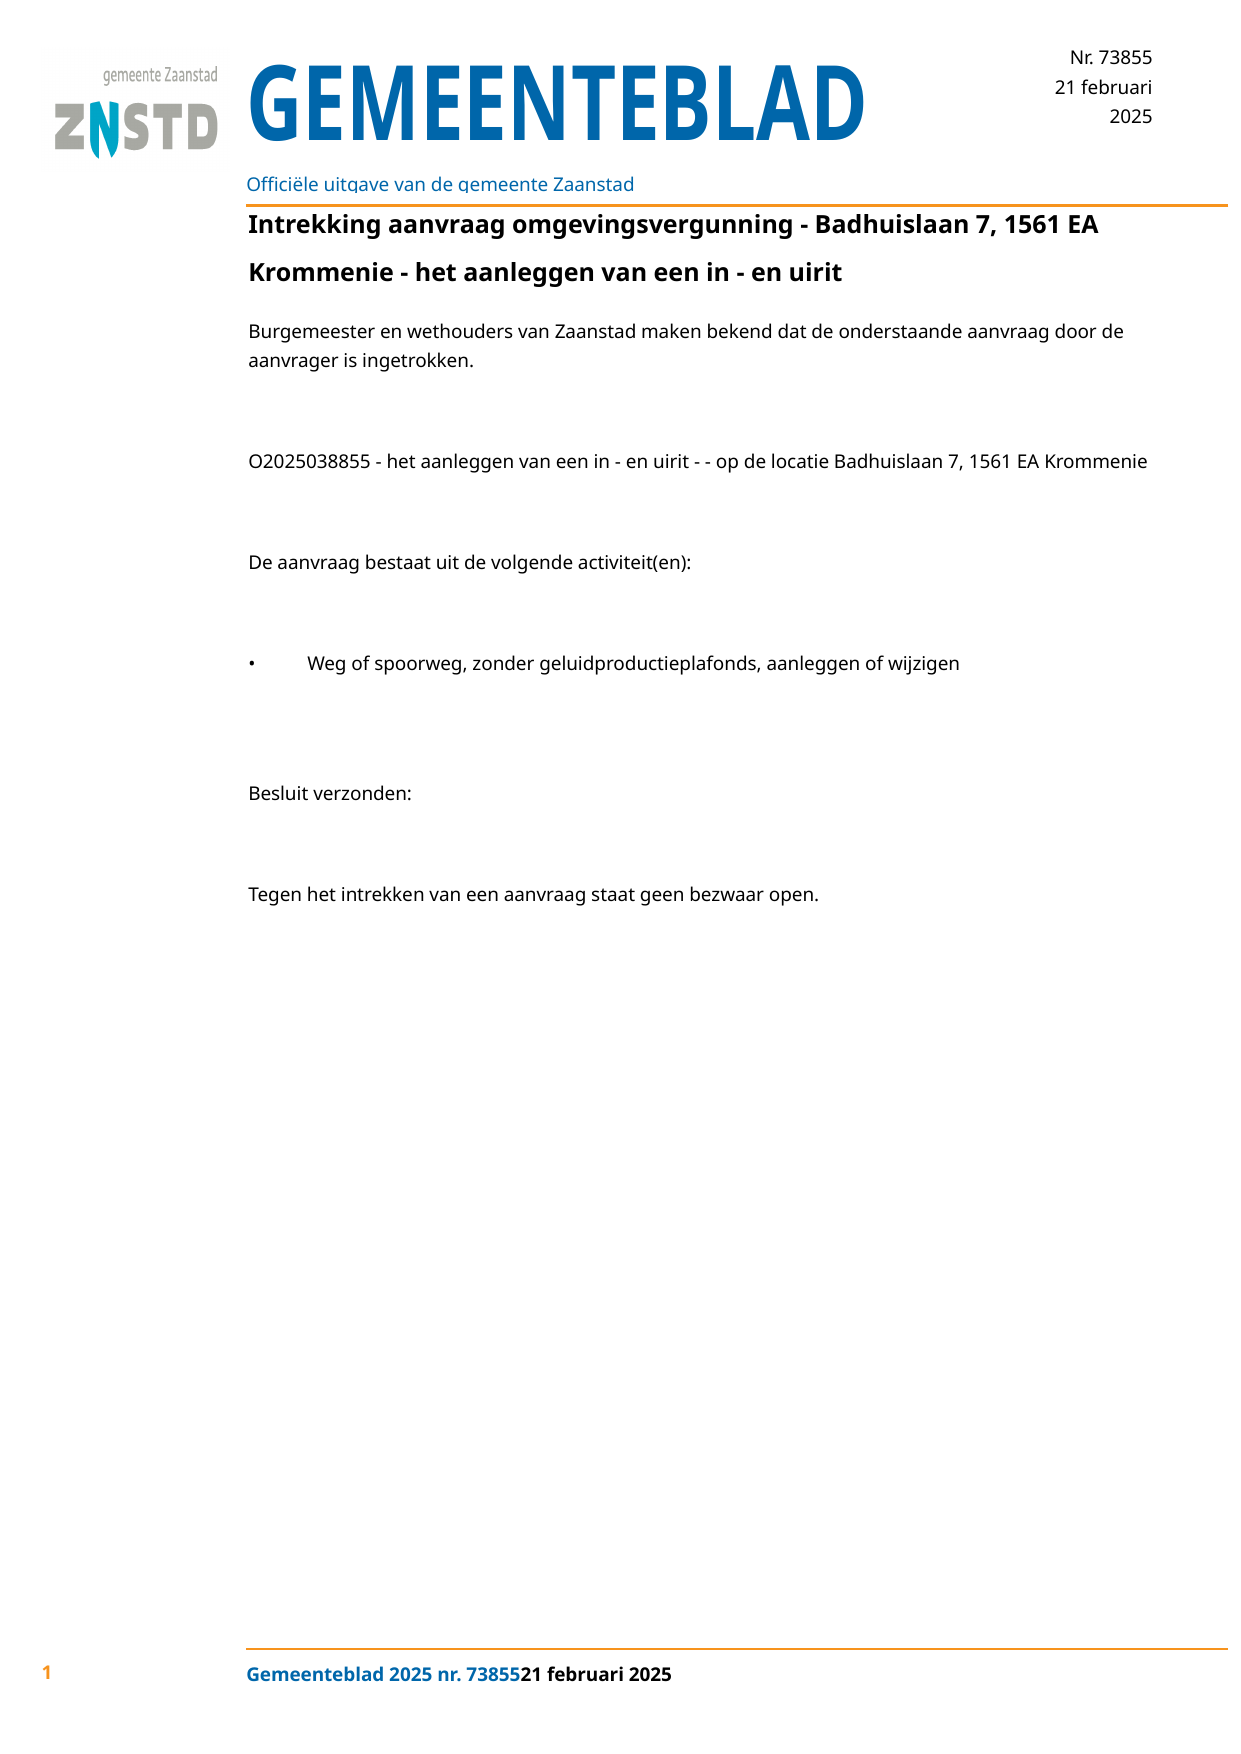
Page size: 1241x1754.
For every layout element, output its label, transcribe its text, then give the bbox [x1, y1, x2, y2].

text Tegen het intrekken van een aanvraag staat geen bezwaar open. [248, 881, 1152, 907]
list Weg of spoorweg, zonder geluidproductieplafonds, aanleggen of wijzigen [248, 650, 1152, 676]
picture [41, 47, 231, 172]
text Burgemeester en wethouders van Zaanstad maken bekend dat de onderstaande aanvraag door de aanvrager is ingetrokken. [248, 318, 1152, 373]
text Besluit verzonden: [248, 780, 1152, 806]
text De aanvraag bestaat uit de volgende activiteit(en): [248, 549, 1152, 575]
text Intrekking aanvraag omgevingsvergunning - Badhuislaan 7, 1561 EA Krommenie - het aanleggen van een in - en uirit [248, 207, 1152, 288]
text O2025038855 - het aanleggen van een in - en uirit - - op de locatie Badhuislaan 7, 1561 EA Krommenie [248, 448, 1152, 474]
